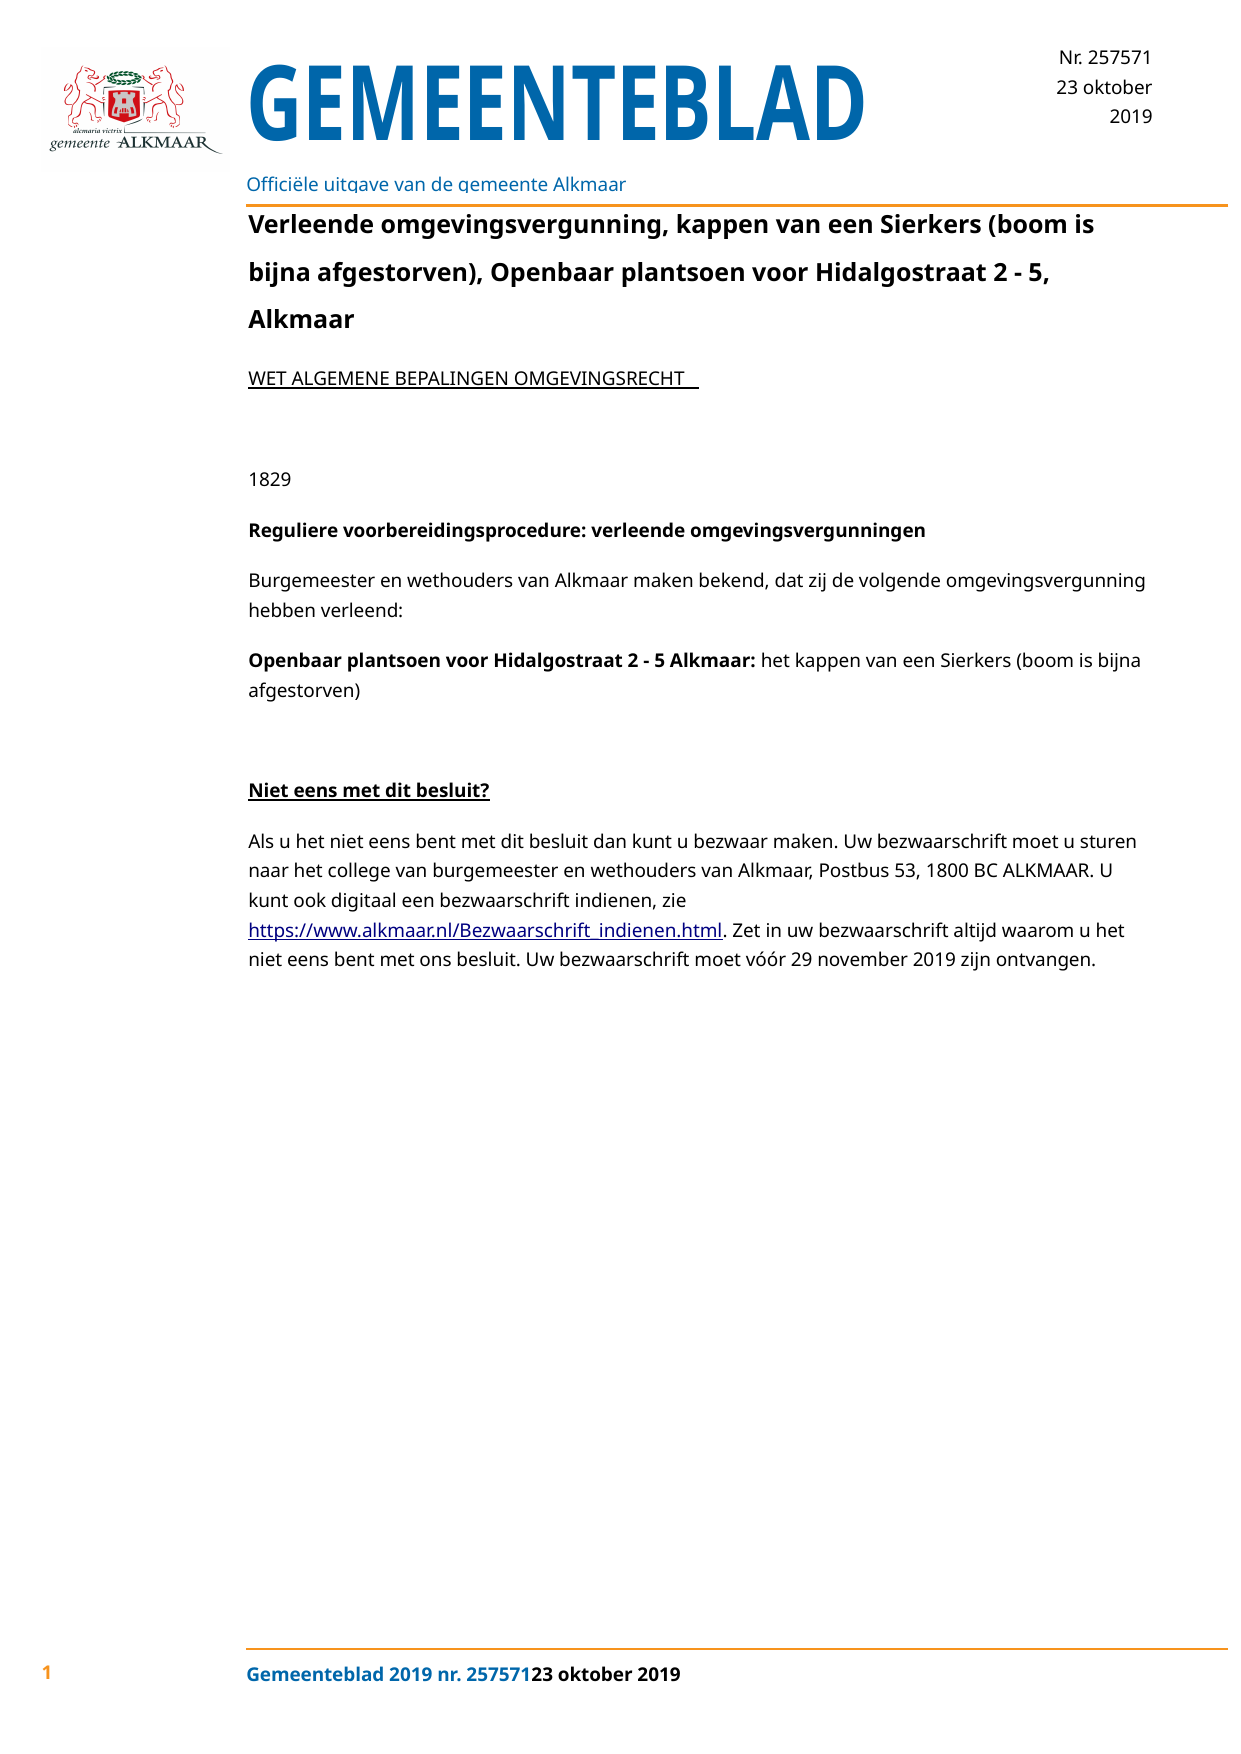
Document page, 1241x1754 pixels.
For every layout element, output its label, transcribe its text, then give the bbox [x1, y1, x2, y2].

text Openbaar plantsoen voor Hidalgostraat 2 - 5 Alkmaar: het kappen van een Sierkers (boom is bijna afgestorven) [248, 647, 1152, 702]
text Niet eens met dit besluit? [248, 778, 1152, 803]
text 1829 [248, 466, 1152, 492]
text Als u het niet eens bent met dit besluit dan kunt u bezwaar maken. Uw bezwaarschrift moet u sturen naar het college van burgemeester en wethouders van Alkmaar, Postbus 53, 1800 BC ALKMAAR. U kunt ook digitaal een bezwaarschrift indienen, zie https://www.alkmaar.nl/Bezwaarschrift_indienen.html. Zet in uw bezwaarschrift altijd waarom u het niet eens bent met ons besluit. Uw bezwaarschrift moet vóór 29 november 2019 zijn ontvangen. [248, 828, 1152, 972]
picture [41, 47, 231, 172]
text Verleende omgevingsvergunning, kappen van een Sierkers (boom is bijna afgestorven), Openbaar plantsoen voor Hidalgostraat 2 - 5, Alkmaar [248, 207, 1152, 336]
text Reguliere voorbereidingsprocedure: verleende omgevingsvergunningen [248, 517, 1152, 542]
text WET ALGEMENE BEPALINGEN OMGEVINGSRECHT [248, 366, 1152, 391]
text Burgemeester en wethouders van Alkmaar maken bekend, dat zij de volgende omgevingsvergunning hebben verleend: [248, 567, 1152, 622]
